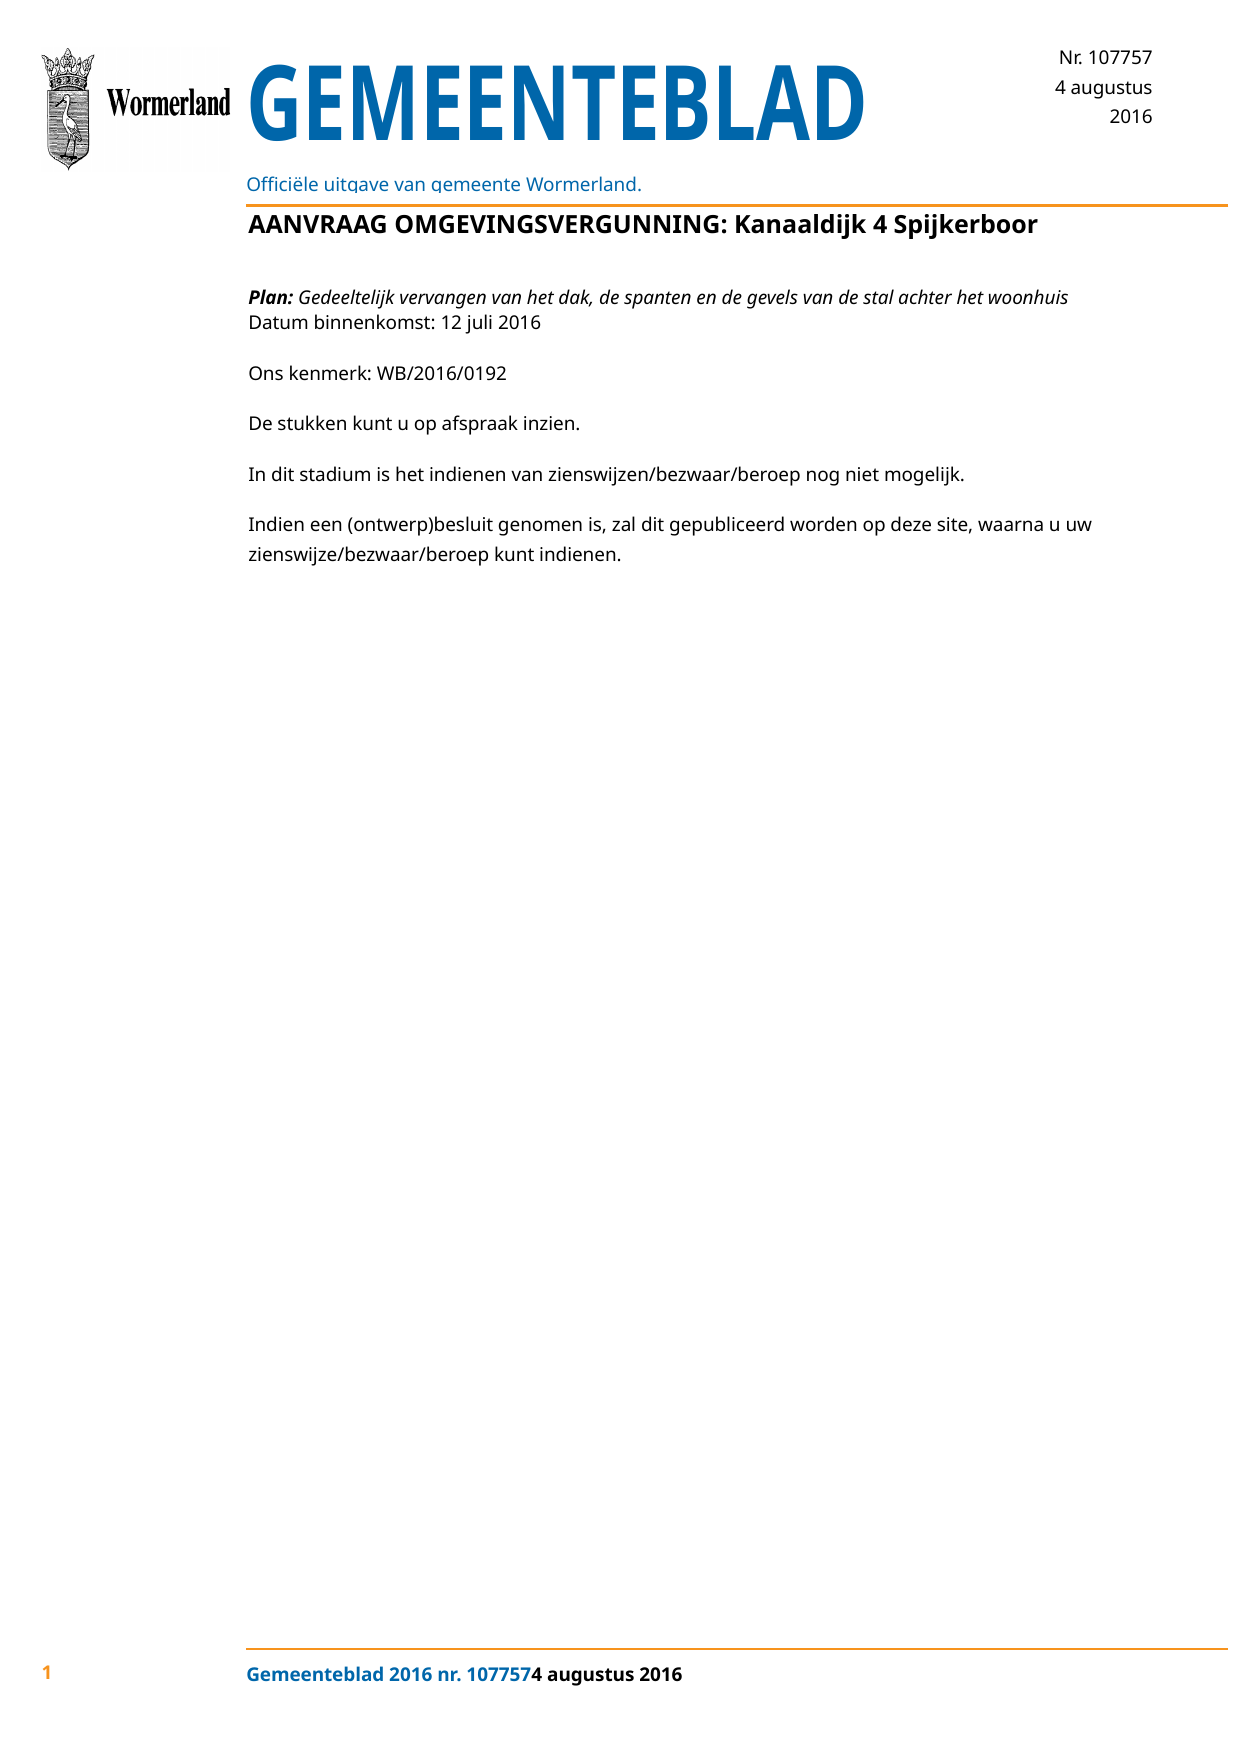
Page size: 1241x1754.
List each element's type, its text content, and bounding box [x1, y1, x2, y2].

text AANVRAAG OMGEVINGSVERGUNNING: Kanaaldijk 4 Spijkerboor [248, 207, 1152, 241]
text Indien een (ontwerp)besluit genomen is, zal dit gepubliceerd worden op deze site, waarna u uw zienswijze/bezwaar/beroep kunt indienen. [248, 511, 1152, 567]
text Ons kenmerk: WB/2016/0192 [248, 360, 1152, 386]
text In dit stadium is het indienen van zienswijzen/bezwaar/beroep nog niet mogelijk. [248, 461, 1152, 487]
text Datum binnenkomst: 12 juli 2016 [248, 309, 1152, 335]
text Plan: Gedeeltelijk vervangen van het dak, de spanten en de gevels van de stal achter het woonhuis [248, 284, 1152, 309]
picture [41, 47, 231, 172]
text De stukken kunt u op afspraak inzien. [248, 410, 1152, 436]
